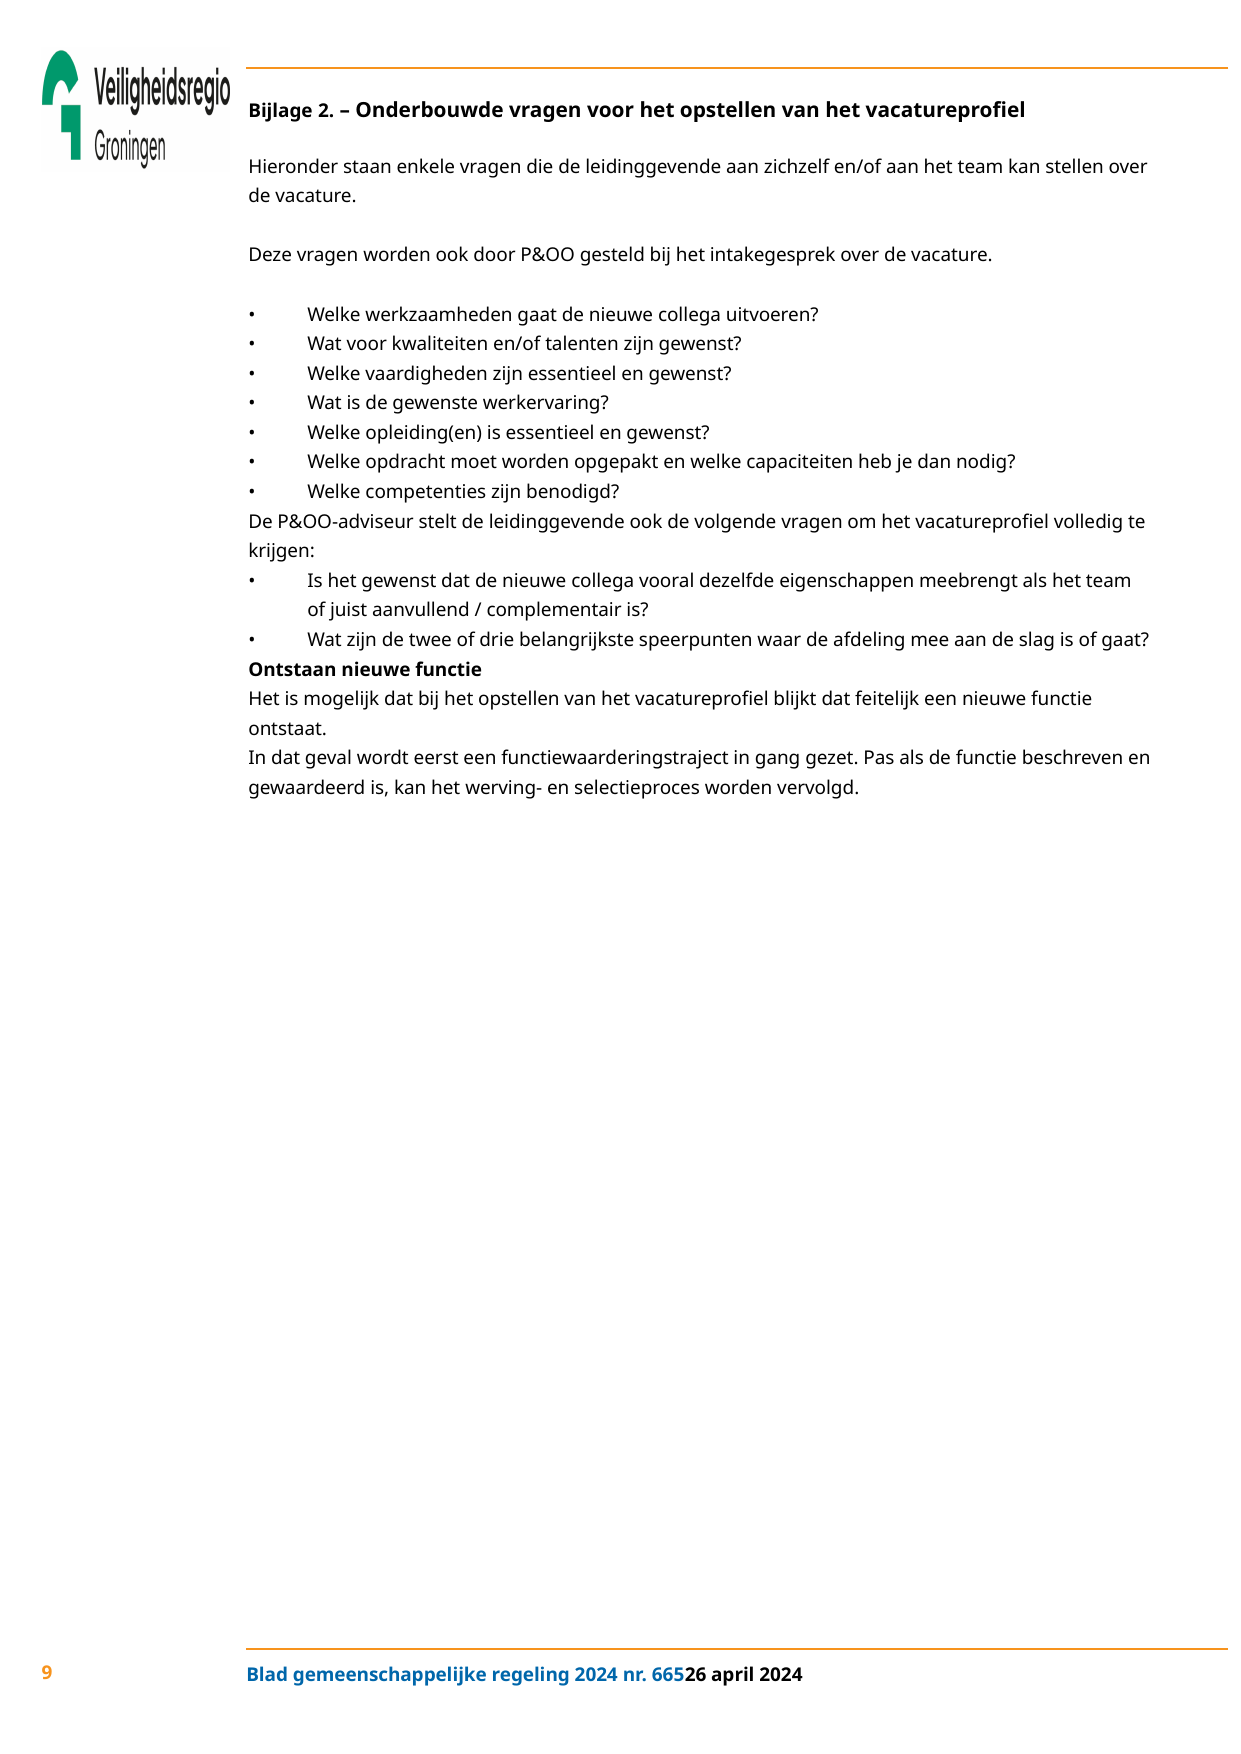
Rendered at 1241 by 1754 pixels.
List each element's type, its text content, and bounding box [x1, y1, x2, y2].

text Hieronder staan enkele vragen die de leidinggevende aan zichzelf en/of aan het team kan stellen over de vacature. [248, 153, 1152, 208]
list Wat is de gewenste werkervaring? [248, 389, 1152, 415]
list Welke opleiding(en) is essentieel en gewenst? [248, 419, 1152, 445]
list Welke werkzaamheden gaat de nieuwe collega uitvoeren? [248, 301, 1152, 327]
picture [41, 47, 231, 172]
text Bijlage 2. – Onderbouwde vragen voor het opstellen van het vacatureprofiel [248, 95, 1152, 123]
list Welke vaardigheden zijn essentieel en gewenst? [248, 360, 1152, 386]
list Welke competenties zijn benodigd? [248, 478, 1152, 504]
text In dat geval wordt eerst een functiewaarderingstraject in gang gezet. Pas als de functie beschreven en gewaardeerd is, kan het werving- en selectieproces worden vervolgd. [248, 744, 1152, 800]
text Deze vragen worden ook door P&OO gesteld bij het intakegesprek over de vacature. [248, 242, 1152, 267]
list Wat zijn de twee of drie belangrijkste speerpunten waar de afdeling mee aan de slag is of gaat? [248, 626, 1152, 652]
list Welke opdracht moet worden opgepakt en welke capaciteiten heb je dan nodig? [248, 449, 1152, 474]
list Wat voor kwaliteiten en/of talenten zijn gewenst? [248, 330, 1152, 356]
text Ontstaan nieuwe functie [248, 656, 1152, 682]
list Is het gewenst dat de nieuwe collega vooral dezelfde eigenschappen meebrengt als het team of juist aanvullend / complementair is? [248, 567, 1152, 622]
text Het is mogelijk dat bij het opstellen van het vacatureprofiel blijkt dat feitelijk een nieuwe functie ontstaat. [248, 685, 1152, 741]
text De P&OO-adviseur stelt de leidinggevende ook de volgende vragen om het vacatureprofiel volledig te krijgen: [248, 508, 1152, 563]
